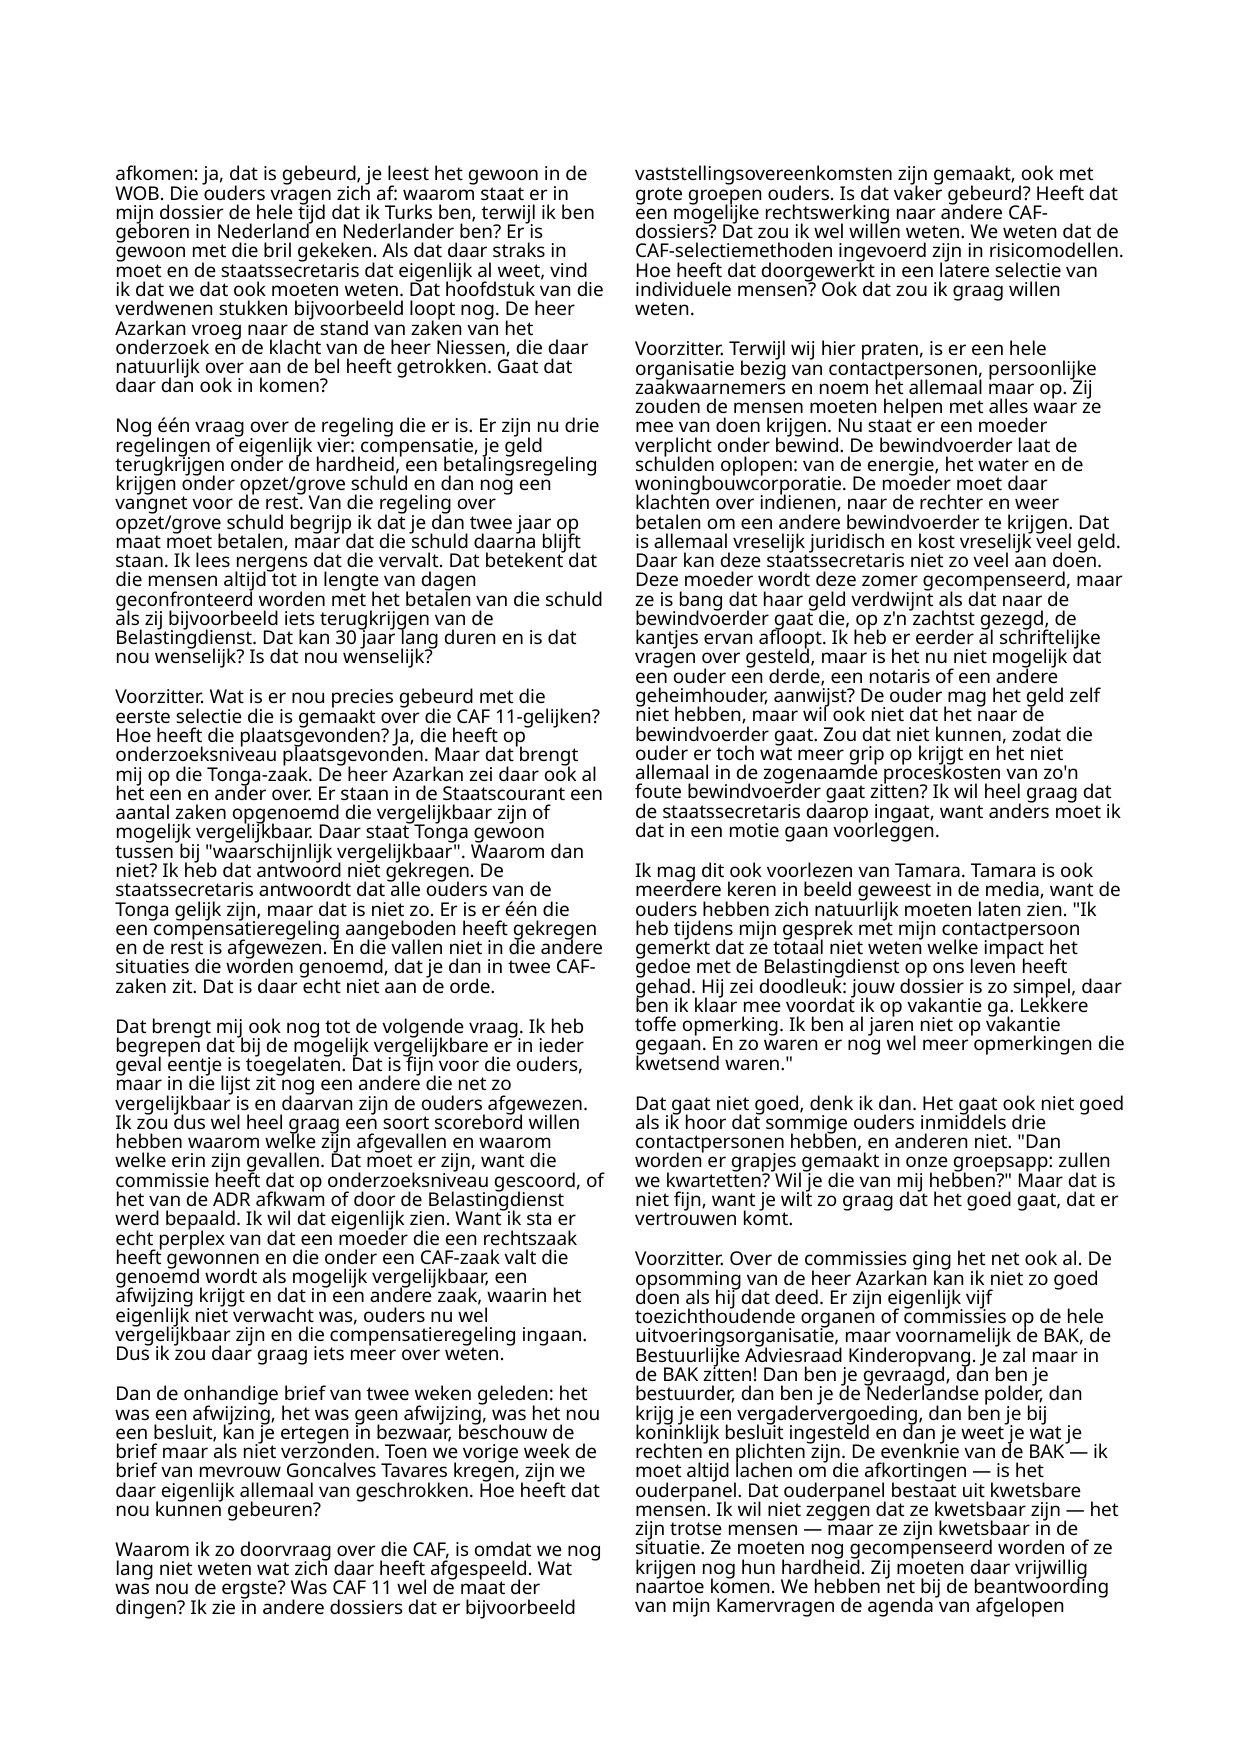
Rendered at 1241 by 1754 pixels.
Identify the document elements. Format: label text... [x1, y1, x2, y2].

text afkomen: ja, dat is gebeurd, je leest het gewoon in de WOB. Die ouders vragen zich af: waarom staat er in mijn dossier de hele tijd dat ik Turks ben, terwijl ik ben geboren in Nederland en Nederlander ben? Er is gewoon met die bril gekeken. Als dat daar straks in moet en de staatssecretaris dat eigenlijk al weet, vind ik dat we dat ook moeten weten. Dat hoofdstuk van die verdwenen stukken bijvoorbeeld loopt nog. De heer Azarkan vroeg naar de stand van zaken van het onderzoek en de klacht van de heer Niessen, die daar natuurlijk over aan de bel heeft getrokken. Gaat dat daar dan ook in komen? [115, 165, 605, 397]
text Voorzitter. Terwijl wij hier praten, is er een hele organisatie bezig van contactpersonen, persoonlijke zaakwaarnemers en noem het allemaal maar op. Zij zouden de mensen moeten helpen met alles waar ze mee van doen krijgen. Nu staat er een moeder verplicht onder bewind. De bewindvoerder laat de schulden oplopen: van de energie, het water en de woningbouwcorporatie. De moeder moet daar klachten over indienen, naar de rechter en weer betalen om een andere bewindvoerder te krijgen. Dat is allemaal vreselijk juridisch en kost vreselijk veel geld. Daar kan deze staatssecretaris niet zo veel aan doen. Deze moeder wordt deze zomer gecompenseerd, maar ze is bang dat haar geld verdwijnt als dat naar de bewindvoerder gaat die, op z'n zachtst gezegd, de kantjes ervan afloopt. Ik heb er eerder al schriftelijke vragen over gesteld, maar is het nu niet mogelijk dat een ouder een derde, een notaris of een andere geheimhouder, aanwijst? De ouder mag het geld zelf niet hebben, maar wil ook niet dat het naar de bewindvoerder gaat. Zou dat niet kunnen, zodat die ouder er toch wat meer grip op krijgt en het niet allemaal in de zogenaamde proceskosten van zo'n foute bewindvoerder gaat zitten? Ik wil heel graag dat de staatssecretaris daarop ingaat, want anders moet ik dat in een motie gaan voorleggen. [635, 340, 1125, 841]
text Dat gaat niet goed, denk ik dan. Het gaat ook niet goed als ik hoor dat sommige ouders inmiddels drie contactpersonen hebben, en anderen niet. "Dan worden er grapjes gemaakt in onze groepsapp: zullen we kwartetten? Wil je die van mij hebben?" Maar dat is niet fijn, want je wilt zo graag dat het goed gaat, dat er vertrouwen komt. [635, 1095, 1125, 1229]
text Voorzitter. Over de commissies ging het net ook al. De opsomming van de heer Azarkan kan ik niet zo goed doen als hij dat deed. Er zijn eigenlijk vijf toezichthoudende organen of commissies op de hele uitvoeringsorganisatie, maar voornamelijk de BAK, de Bestuurlijke Adviesraad Kinderopvang. Je zal maar in de BAK zitten! Dan ben je gevraagd, dan ben je bestuurder, dan ben je de Nederlandse polder, dan krijg je een vergadervergoeding, dan ben je bij koninklijk besluit ingesteld en dan je weet je wat je rechten en plichten zijn. De evenknie van de BAK — ik moet altijd lachen om die afkortingen — is het ouderpanel. Dat ouderpanel bestaat uit kwetsbare mensen. Ik wil niet zeggen dat ze kwetsbaar zijn — het zijn trotse mensen — maar ze zijn kwetsbaar in de situatie. Ze moeten nog gecompenseerd worden of ze krijgen nog hun hardheid. Zij moeten daar vrijwillig naartoe komen. We hebben net bij de beantwoording van mijn Kamervragen de agenda van afgelopen [635, 1250, 1125, 1616]
text vaststellingsovereenkomsten zijn gemaakt, ook met grote groepen ouders. Is dat vaker gebeurd? Heeft dat een mogelijke rechtswerking naar andere CAF-dossiers? Dat zou ik wel willen weten. We weten dat de CAF-selectiemethoden ingevoerd zijn in risicomodellen. Hoe heeft dat doorgewerkt in een latere selectie van individuele mensen? Ook dat zou ik graag willen weten. [635, 165, 1125, 319]
text Dat brengt mij ook nog tot de volgende vraag. Ik heb begrepen dat bij de mogelijk vergelijkbare er in ieder geval eentje is toegelaten. Dat is fijn voor die ouders, maar in die lijst zit nog een andere die net zo vergelijkbaar is en daarvan zijn de ouders afgewezen. Ik zou dus wel heel graag een soort scorebord willen hebben waarom welke zijn afgevallen en waarom welke erin zijn gevallen. Dat moet er zijn, want die commissie heeft dat op onderzoeksniveau gescoord, of het van de ADR afkwam of door de Belastingdienst werd bepaald. Ik wil dat eigenlijk zien. Want ik sta er echt perplex van dat een moeder die een rechtszaak heeft gewonnen en die onder een CAF-zaak valt die genoemd wordt als mogelijk vergelijkbaar, een afwijzing krijgt en dat in een andere zaak, waarin het eigenlijk niet verwacht was, ouders nu wel vergelijkbaar zijn en die compensatieregeling ingaan. Dus ik zou daar graag iets meer over weten. [115, 1018, 605, 1364]
text Ik mag dit ook voorlezen van Tamara. Tamara is ook meerdere keren in beeld geweest in de media, want de ouders hebben zich natuurlijk moeten laten zien. "Ik heb tijdens mijn gesprek met mijn contactpersoon gemerkt dat ze totaal niet weten welke impact het gedoe met de Belastingdienst op ons leven heeft gehad. Hij zei doodleuk: jouw dossier is zo simpel, daar ben ik klaar mee voordat ik op vakantie ga. Lekkere toffe opmerking. Ik ben al jaren niet op vakantie gegaan. En zo waren er nog wel meer opmerkingen die kwetsend waren." [635, 862, 1125, 1074]
text Voorzitter. Wat is er nou precies gebeurd met die eerste selectie die is gemaakt over die CAF 11-gelijken? Hoe heeft die plaatsgevonden? Ja, die heeft op onderzoeksniveau plaatsgevonden. Maar dat brengt mij op die Tonga-zaak. De heer Azarkan zei daar ook al het een en ander over. Er staan in de Staatscourant een aantal zaken opgenoemd die vergelijkbaar zijn of mogelijk vergelijkbaar. Daar staat Tonga gewoon tussen bij "waarschijnlijk vergelijkbaar". Waarom dan niet? Ik heb dat antwoord niet gekregen. De staatssecretaris antwoordt dat alle ouders van de Tonga gelijk zijn, maar dat is niet zo. Er is er één die een compensatieregeling aangeboden heeft gekregen en de rest is afgewezen. En die vallen niet in die andere situaties die worden genoemd, dat je dan in twee CAF-zaken zit. Dat is daar echt niet aan de orde. [115, 688, 605, 997]
text Dan de onhandige brief van twee weken geleden: het was een afwijzing, het was geen afwijzing, was het nou een besluit, kan je ertegen in bezwaar, beschouw de brief maar als niet verzonden. Toen we vorige week de brief van mevrouw Goncalves Tavares kregen, zijn we daar eigenlijk allemaal van geschrokken. Hoe heeft dat nou kunnen gebeuren? [115, 1385, 605, 1520]
text Nog één vraag over de regeling die er is. Er zijn nu drie regelingen of eigenlijk vier: compensatie, je geld terugkrijgen onder de hardheid, een betalingsregeling krijgen onder opzet/grove schuld en dan nog een vangnet voor de rest. Van die regeling over opzet/grove schuld begrijp ik dat je dan twee jaar op maat moet betalen, maar dat die schuld daarna blijft staan. Ik lees nergens dat die vervalt. Dat betekent dat die mensen altijd tot in lengte van dagen geconfronteerd worden met het betalen van die schuld als zij bijvoorbeeld iets terugkrijgen van de Belastingdienst. Dat kan 30 jaar lang duren en is dat nou wenselijk? Is dat nou wenselijk? [115, 417, 605, 668]
text Waarom ik zo doorvraag over die CAF, is omdat we nog lang niet weten wat zich daar heeft afgespeeld. Wat was nou de ergste? Was CAF 11 wel de maat der dingen? Ik zie in andere dossiers dat er bijvoorbeeld [115, 1541, 605, 1618]
